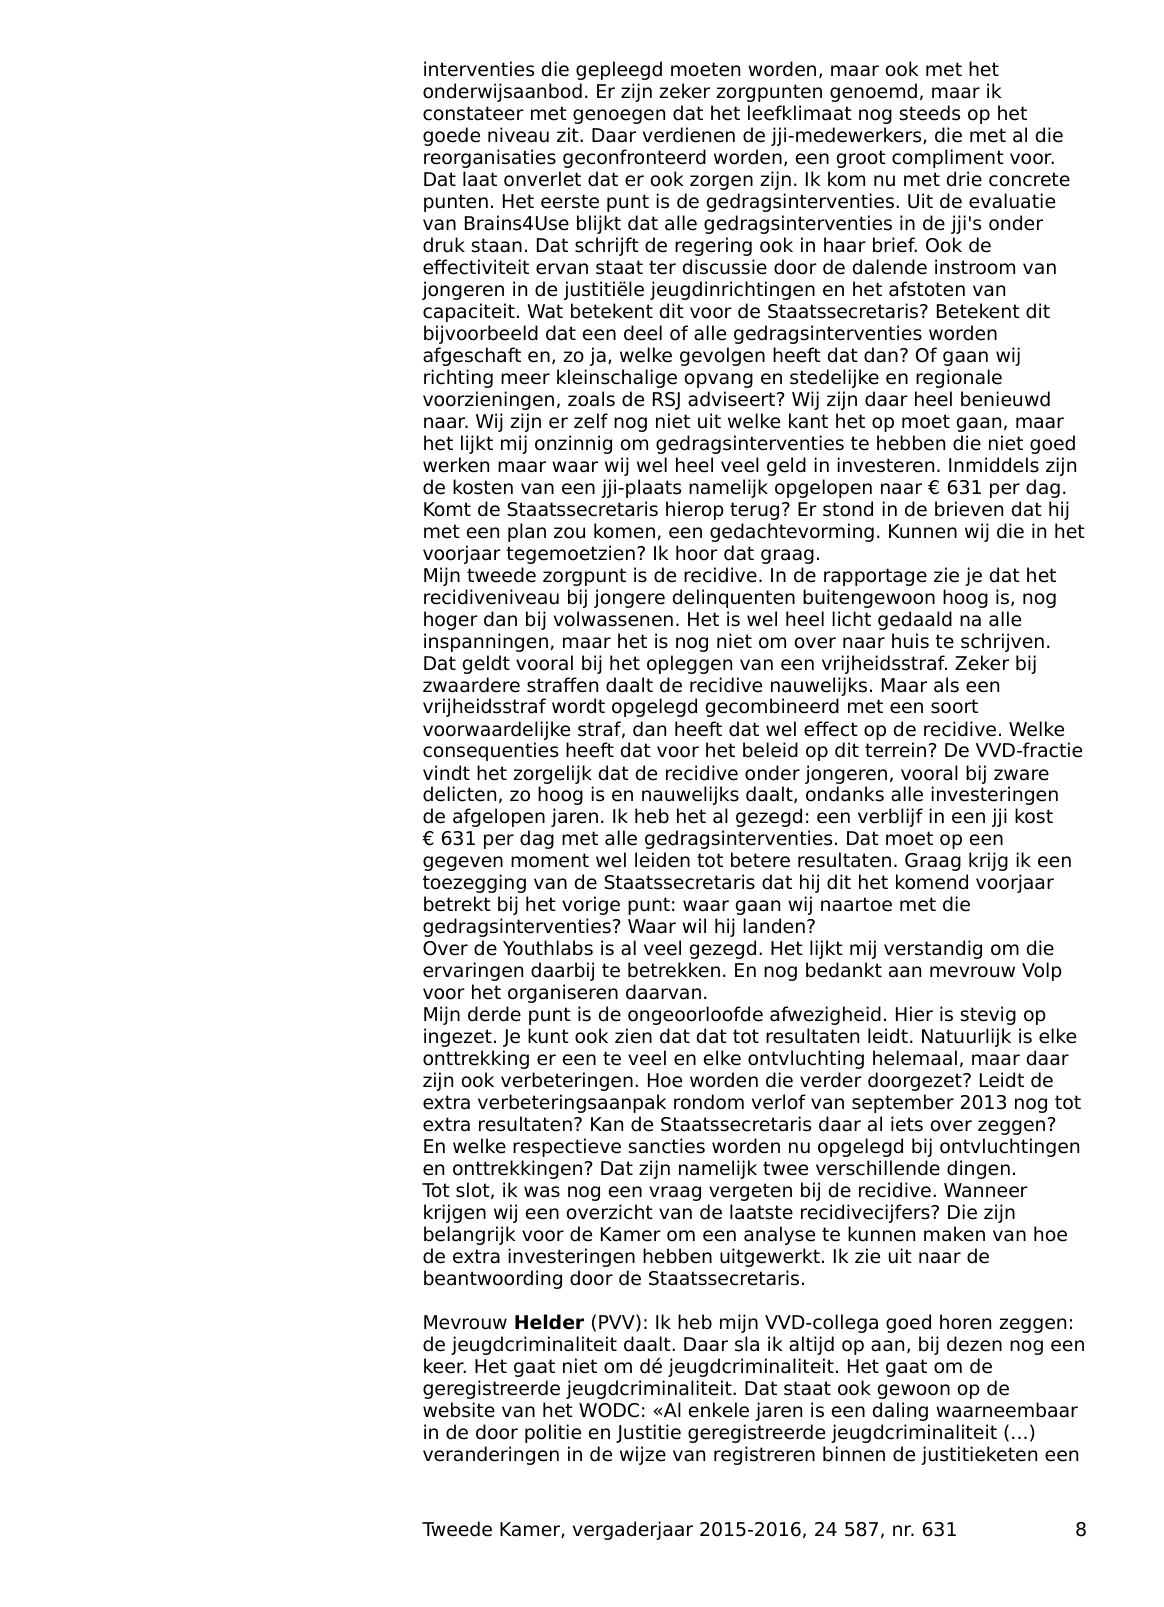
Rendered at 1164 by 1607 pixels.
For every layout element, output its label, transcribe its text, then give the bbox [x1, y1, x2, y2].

text Tot slot, ik was nog een vraag vergeten bij de recidive. Wanneer krijgen wij een overzicht van de laatste recidivecijfers? Die zijn belangrijk voor de Kamer om een analyse te kunnen maken van hoe de extra investeringen hebben uitgewerkt. Ik zie uit naar de beantwoording door de Staatssecretaris. [422, 1180, 1087, 1290]
text interventies die gepleegd moeten worden, maar ook met het onderwijsaanbod. Er zijn zeker zorgpunten genoemd, maar ik constateer met genoegen dat het leefklimaat nog steeds op het goede niveau zit. Daar verdienen de jji-medewerkers, die met al die reorganisaties geconfronteerd worden, een groot compliment voor. [422, 59, 1087, 169]
text Mijn tweede zorgpunt is de recidive. In de rapportage zie je dat het recidiveniveau bij jongere delinquenten buitengewoon hoog is, nog hoger dan bij volwassenen. Het is wel heel licht gedaald na alle inspanningen, maar het is nog niet om over naar huis te schrijven. Dat geldt vooral bij het opleggen van een vrijheidsstraf. Zeker bij zwaardere straffen daalt de recidive nauwelijks. Maar als een vrijheidsstraf wordt opgelegd gecombineerd met een soort voorwaardelijke straf, dan heeft dat wel effect op de recidive. Welke consequenties heeft dat voor het beleid op dit terrein? De VVD-fractie vindt het zorgelijk dat de recidive onder jongeren, vooral bij zware delicten, zo hoog is en nauwelijks daalt, ondanks alle investeringen de afgelopen jaren. Ik heb het al gezegd: een verblijf in een jji kost € 631 per dag met alle gedragsinterventies. Dat moet op een gegeven moment wel leiden tot betere resultaten. Graag krijg ik een toezegging van de Staatssecretaris dat hij dit het komend voorjaar betrekt bij het vorige punt: waar gaan wij naartoe met die gedragsinterventies? Waar wil hij landen? [422, 564, 1087, 938]
text Mijn derde punt is de ongeoorloofde afwezigheid. Hier is stevig op ingezet. Je kunt ook zien dat dat tot resultaten leidt. Natuurlijk is elke onttrekking er een te veel en elke ontvluchting helemaal, maar daar zijn ook verbeteringen. Hoe worden die verder doorgezet? Leidt de extra verbeteringsaanpak rondom verlof van september 2013 nog tot extra resultaten? Kan de Staatssecretaris daar al iets over zeggen? En welke respectieve sancties worden nu opgelegd bij ontvluchtingen en onttrekkingen? Dat zijn namelijk twee verschillende dingen. [422, 1004, 1087, 1180]
text Mevrouw Helder (PVV): Ik heb mijn VVD-collega goed horen zeggen: de jeugdcriminaliteit daalt. Daar sla ik altijd op aan, bij dezen nog een keer. Het gaat niet om dé jeugdcriminaliteit. Het gaat om de geregistreerde jeugdcriminaliteit. Dat staat ook gewoon op de website van het WODC: «Al enkele jaren is een daling waarneembaar in de door politie en Justitie geregistreerde jeugdcriminaliteit (...) veranderingen in de wijze van registreren binnen de justitieketen een [422, 1312, 1087, 1466]
text Over de Youthlabs is al veel gezegd. Het lijkt mij verstandig om die ervaringen daarbij te betrekken. En nog bedankt aan mevrouw Volp voor het organiseren daarvan. [422, 938, 1087, 1004]
text Dat laat onverlet dat er ook zorgen zijn. Ik kom nu met drie concrete punten. Het eerste punt is de gedragsinterventies. Uit de evaluatie van Brains4Use blijkt dat alle gedragsinterventies in de jji's onder druk staan. Dat schrijft de regering ook in haar brief. Ook de effectiviteit ervan staat ter discussie door de dalende instroom van jongeren in de justitiële jeugdinrichtingen en het afstoten van capaciteit. Wat betekent dit voor de Staatssecretaris? Betekent dit bijvoorbeeld dat een deel of alle gedragsinterventies worden afgeschaft en, zo ja, welke gevolgen heeft dat dan? Of gaan wij richting meer kleinschalige opvang en stedelijke en regionale voorzieningen, zoals de RSJ adviseert? Wij zijn daar heel benieuwd naar. Wij zijn er zelf nog niet uit welke kant het op moet gaan, maar het lijkt mij onzinnig om gedragsinterventies te hebben die niet goed werken maar waar wij wel heel veel geld in investeren. Inmiddels zijn de kosten van een jji-plaats namelijk opgelopen naar € 631 per dag. Komt de Staatssecretaris hierop terug? Er stond in de brieven dat hij met een plan zou komen, een gedachtevorming. Kunnen wij die in het voorjaar tegemoetzien? Ik hoor dat graag. [422, 169, 1087, 564]
